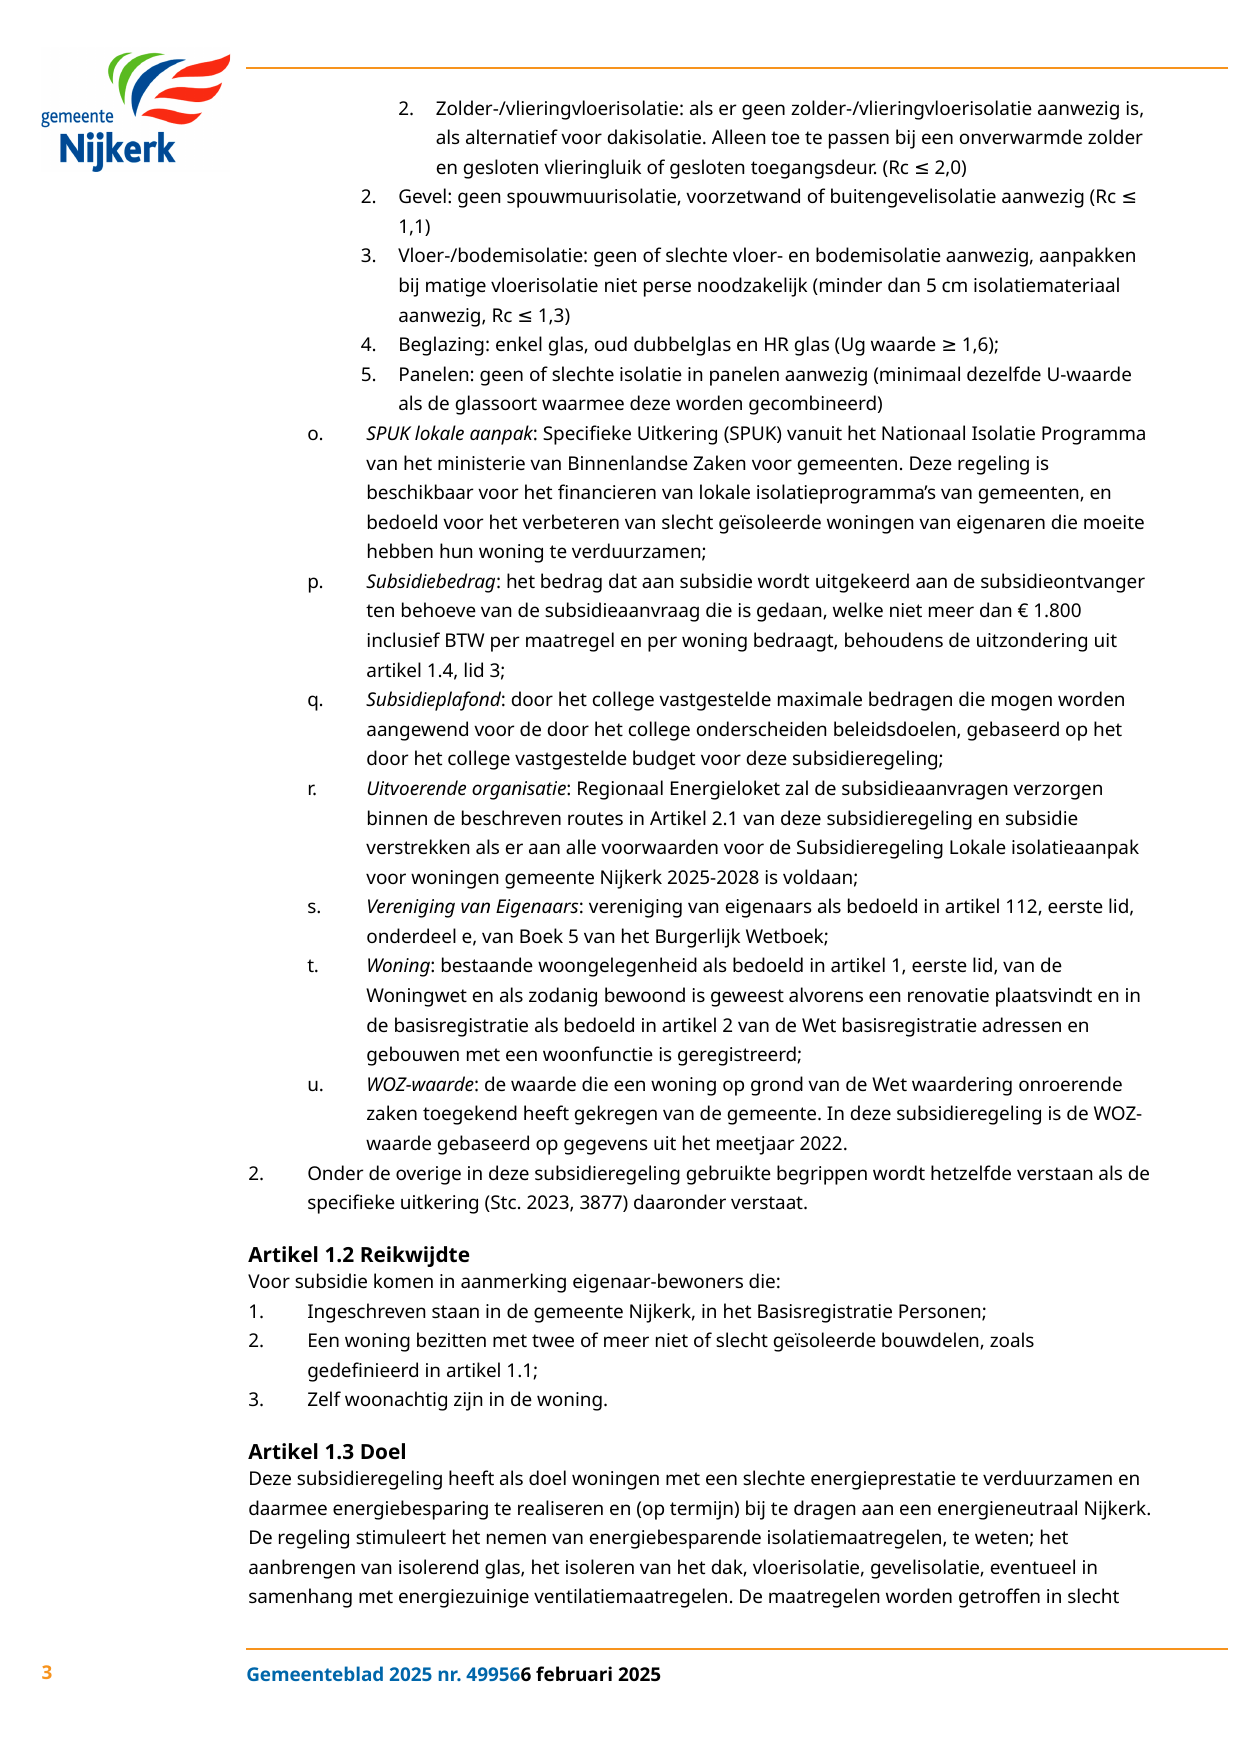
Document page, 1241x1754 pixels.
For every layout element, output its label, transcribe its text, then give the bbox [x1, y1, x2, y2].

list Zolder-/vlieringvloerisolatie: als er geen zolder-/vlieringvloerisolatie aanwezig is, als alternatief voor dakisolatie. Alleen toe te passen bij een onverwarmde zolder en gesloten vlieringluik of gesloten toegangsdeur. (Rc ≤ 2,0) [398, 95, 1152, 180]
text Voor subsidie komen in aanmerking eigenaar-bewoners die: [248, 1268, 1152, 1294]
list Zelf woonachtig zijn in de woning. [248, 1387, 1152, 1412]
list Vloer-/bodemisolatie: geen of slechte vloer- en bodemisolatie aanwezig, aanpakken bij matige vloerisolatie niet perse noodzakelijk (minder dan 5 cm isolatiemateriaal aanwezig, Rc ≤ 1,3) [361, 243, 1152, 328]
picture [41, 47, 231, 172]
list Panelen: geen of slechte isolatie in panelen aanwezig (minimaal dezelfde U-waarde als de glassoort waarmee deze worden gecombineerd) [361, 361, 1152, 416]
text Deze subsidieregeling heeft als doel woningen met een slechte energieprestatie te verduurzamen en daarmee energiebesparing te realiseren en (op termijn) bij te dragen aan een energieneutraal Nijkerk. De regeling stimuleert het nemen van energiebesparende isolatiemaatregelen, te weten; het aanbrengen van isolerend glas, het isoleren van het dak, vloerisolatie, gevelisolatie, eventueel in samenhang met energiezuinige ventilatiemaatregelen. De maatregelen worden getroffen in slecht [248, 1465, 1152, 1609]
list Subsidieplafond: door het college vastgestelde maximale bedragen die mogen worden aangewend voor de door het college onderscheiden beleidsdoelen, gebaseerd op het door het college vastgestelde budget voor deze subsidieregeling; [307, 686, 1152, 771]
list Gevel: geen spouwmuurisolatie, voorzetwand of buitengevelisolatie aanwezig (Rc ≤ 1,1) [361, 183, 1152, 239]
list Onder de overige in deze subsidieregeling gebruikte begrippen wordt hetzelfde verstaan als de specifieke uitkering (Stc. 2023, 3877) daaronder verstaat. [248, 1160, 1152, 1215]
list WOZ-waarde: de waarde die een woning op grond van de Wet waardering onroerende zaken toegekend heeft gekregen van de gemeente. In deze subsidieregeling is de WOZ-waarde gebaseerd op gegevens uit het meetjaar 2022. [307, 1071, 1152, 1156]
list Beglazing: enkel glas, oud dubbelglas en HR glas (Ug waarde ≥ 1,6); [361, 331, 1152, 357]
list Uitvoerende organisatie: Regionaal Energieloket zal de subsidieaanvragen verzorgen binnen de beschreven routes in Artikel 2.1 van deze subsidieregeling en subsidie verstrekken als er aan alle voorwaarden voor de Subsidieregeling Lokale isolatieaanpak voor woningen gemeente Nijkerk 2025-2028 is voldaan; [307, 775, 1152, 890]
text Artikel 1.2 Reikwijdte [248, 1240, 1152, 1268]
list Vereniging van Eigenaars: vereniging van eigenaars als bedoeld in artikel 112, eerste lid, onderdeel e, van Boek 5 van het Burgerlijk Wetboek; [307, 893, 1152, 949]
list Woning: bestaande woongelegenheid als bedoeld in artikel 1, eerste lid, van de Woningwet en als zodanig bewoond is geweest alvorens een renovatie plaatsvindt en in de basisregistratie als bedoeld in artikel 2 van de Wet basisregistratie adressen en gebouwen met een woonfunctie is geregistreerd; [307, 953, 1152, 1067]
list Een woning bezitten met twee of meer niet of slecht geïsoleerde bouwdelen, zoals gedefinieerd in artikel 1.1; [248, 1327, 1152, 1383]
list Ingeschreven staan in de gemeente Nijkerk, in het Basisregistratie Personen; [248, 1298, 1152, 1323]
text Artikel 1.3 Doel [248, 1437, 1152, 1465]
list Subsidiebedrag: het bedrag dat aan subsidie wordt uitgekeerd aan de subsidieontvanger ten behoeve van de subsidieaanvraag die is gedaan, welke niet meer dan € 1.800 inclusief BTW per maatregel en per woning bedraagt, behoudens de uitzondering uit artikel 1.4, lid 3; [307, 568, 1152, 683]
list SPUK lokale aanpak: Specifieke Uitkering (SPUK) vanuit het Nationaal Isolatie Programma van het ministerie van Binnenlandse Zaken voor gemeenten. Deze regeling is beschikbaar voor het financieren van lokale isolatieprogramma’s van gemeenten, en bedoeld voor het verbeteren van slecht geïsoleerde woningen van eigenaren die moeite hebben hun woning te verduurzamen; [307, 420, 1152, 564]
